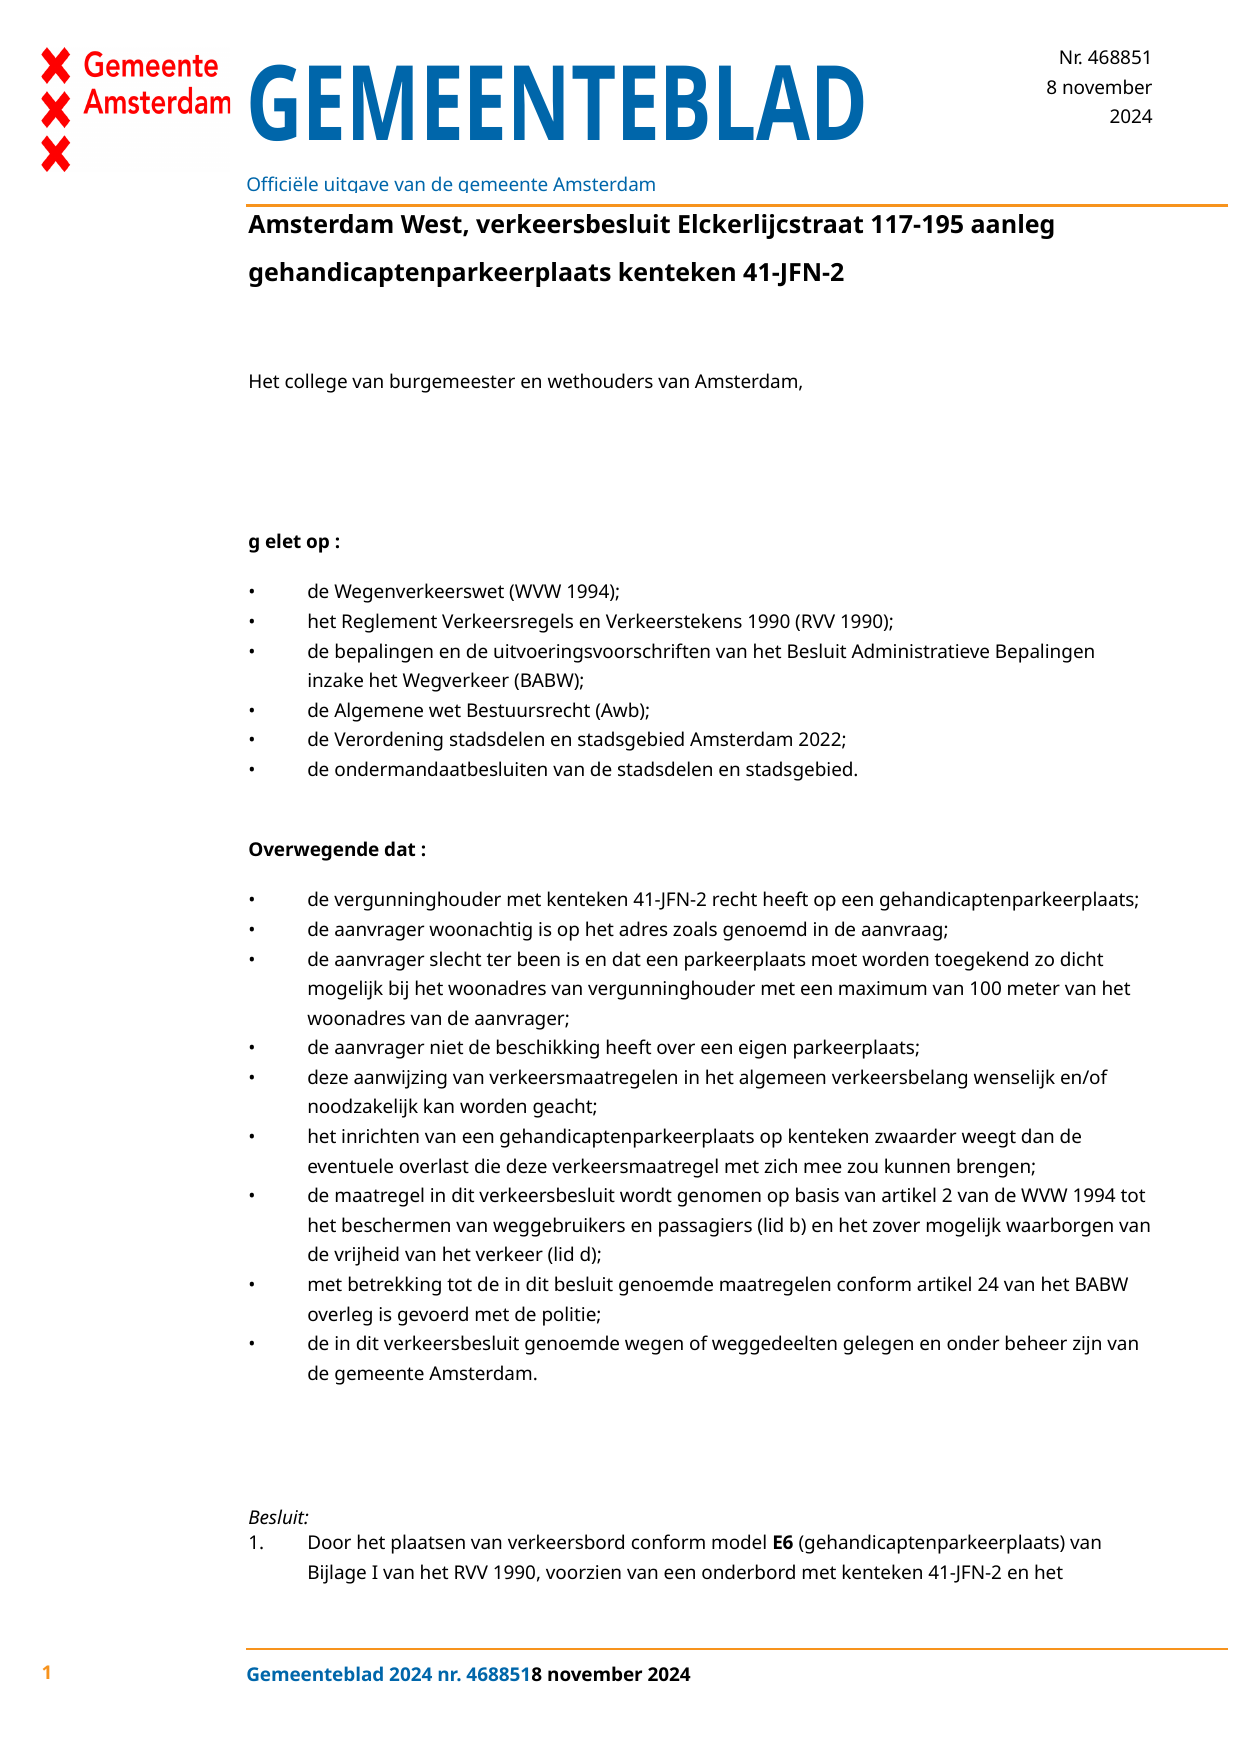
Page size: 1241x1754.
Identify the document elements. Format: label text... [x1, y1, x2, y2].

list Door het plaatsen van verkeersbord conform model E6 (gehandicaptenparkeerplaats) van Bijlage I van het RVV 1990, voorzien van een onderbord met kenteken 41-JFN-2 en het [248, 1529, 1152, 1585]
list de aanvrager slecht ter been is en dat een parkeerplaats moet worden toegekend zo dicht mogelijk bij het woonadres van vergunninghouder met een maximum van 100 meter van het woonadres van de aanvrager; [248, 946, 1152, 1031]
list de bepalingen en de uitvoeringsvoorschriften van het Besluit Administratieve Bepalingen inzake het Wegverkeer (BABW); [248, 638, 1152, 693]
list de Algemene wet Bestuursrecht (Awb); [248, 697, 1152, 723]
text Het college van burgemeester en wethouders van Amsterdam, [248, 368, 1152, 394]
list het inrichten van een gehandicaptenparkeerplaats op kenteken zwaarder weegt dan de eventuele overlast die deze verkeersmaatregel met zich mee zou kunnen brengen; [248, 1123, 1152, 1178]
text Amsterdam West, verkeersbesluit Elckerlijcstraat 117-195 aanleg gehandicaptenparkeerplaats kenteken 41-JFN-2 [248, 207, 1152, 288]
list deze aanwijzing van verkeersmaatregelen in het algemeen verkeersbelang wenselijk en/of noodzakelijk kan worden geacht; [248, 1064, 1152, 1119]
list de in dit verkeersbesluit genoemde wegen of weggedeelten gelegen en onder beheer zijn van de gemeente Amsterdam. [248, 1330, 1152, 1386]
list de vergunninghouder met kenteken 41-JFN-2 recht heeft op een gehandicaptenparkeerplaats; [248, 887, 1152, 912]
list met betrekking tot de in dit besluit genoemde maatregelen conform artikel 24 van het BABW overleg is gevoerd met de politie; [248, 1271, 1152, 1326]
list de Wegenverkeerswet (WVW 1994); [248, 579, 1152, 604]
list de ondermandaatbesluiten van de stadsdelen en stadsgebied. [248, 756, 1152, 782]
list het Reglement Verkeersregels en Verkeerstekens 1990 (RVV 1990); [248, 608, 1152, 634]
picture [41, 47, 231, 172]
list de Verordening stadsdelen en stadsgebied Amsterdam 2022; [248, 727, 1152, 752]
list de maatregel in dit verkeersbesluit wordt genomen op basis van artikel 2 van de WVW 1994 tot het beschermen van weggebruikers en passagiers (lid b) en het zover mogelijk waarborgen van de vrijheid van het verkeer (lid d); [248, 1182, 1152, 1267]
text Overwegende dat : [248, 836, 1152, 862]
text g elet op : [248, 528, 1152, 554]
text Besluit: [248, 1504, 1152, 1529]
list de aanvrager niet de beschikking heeft over een eigen parkeerplaats; [248, 1034, 1152, 1060]
list de aanvrager woonachtig is op het adres zoals genoemd in de aanvraag; [248, 916, 1152, 942]
